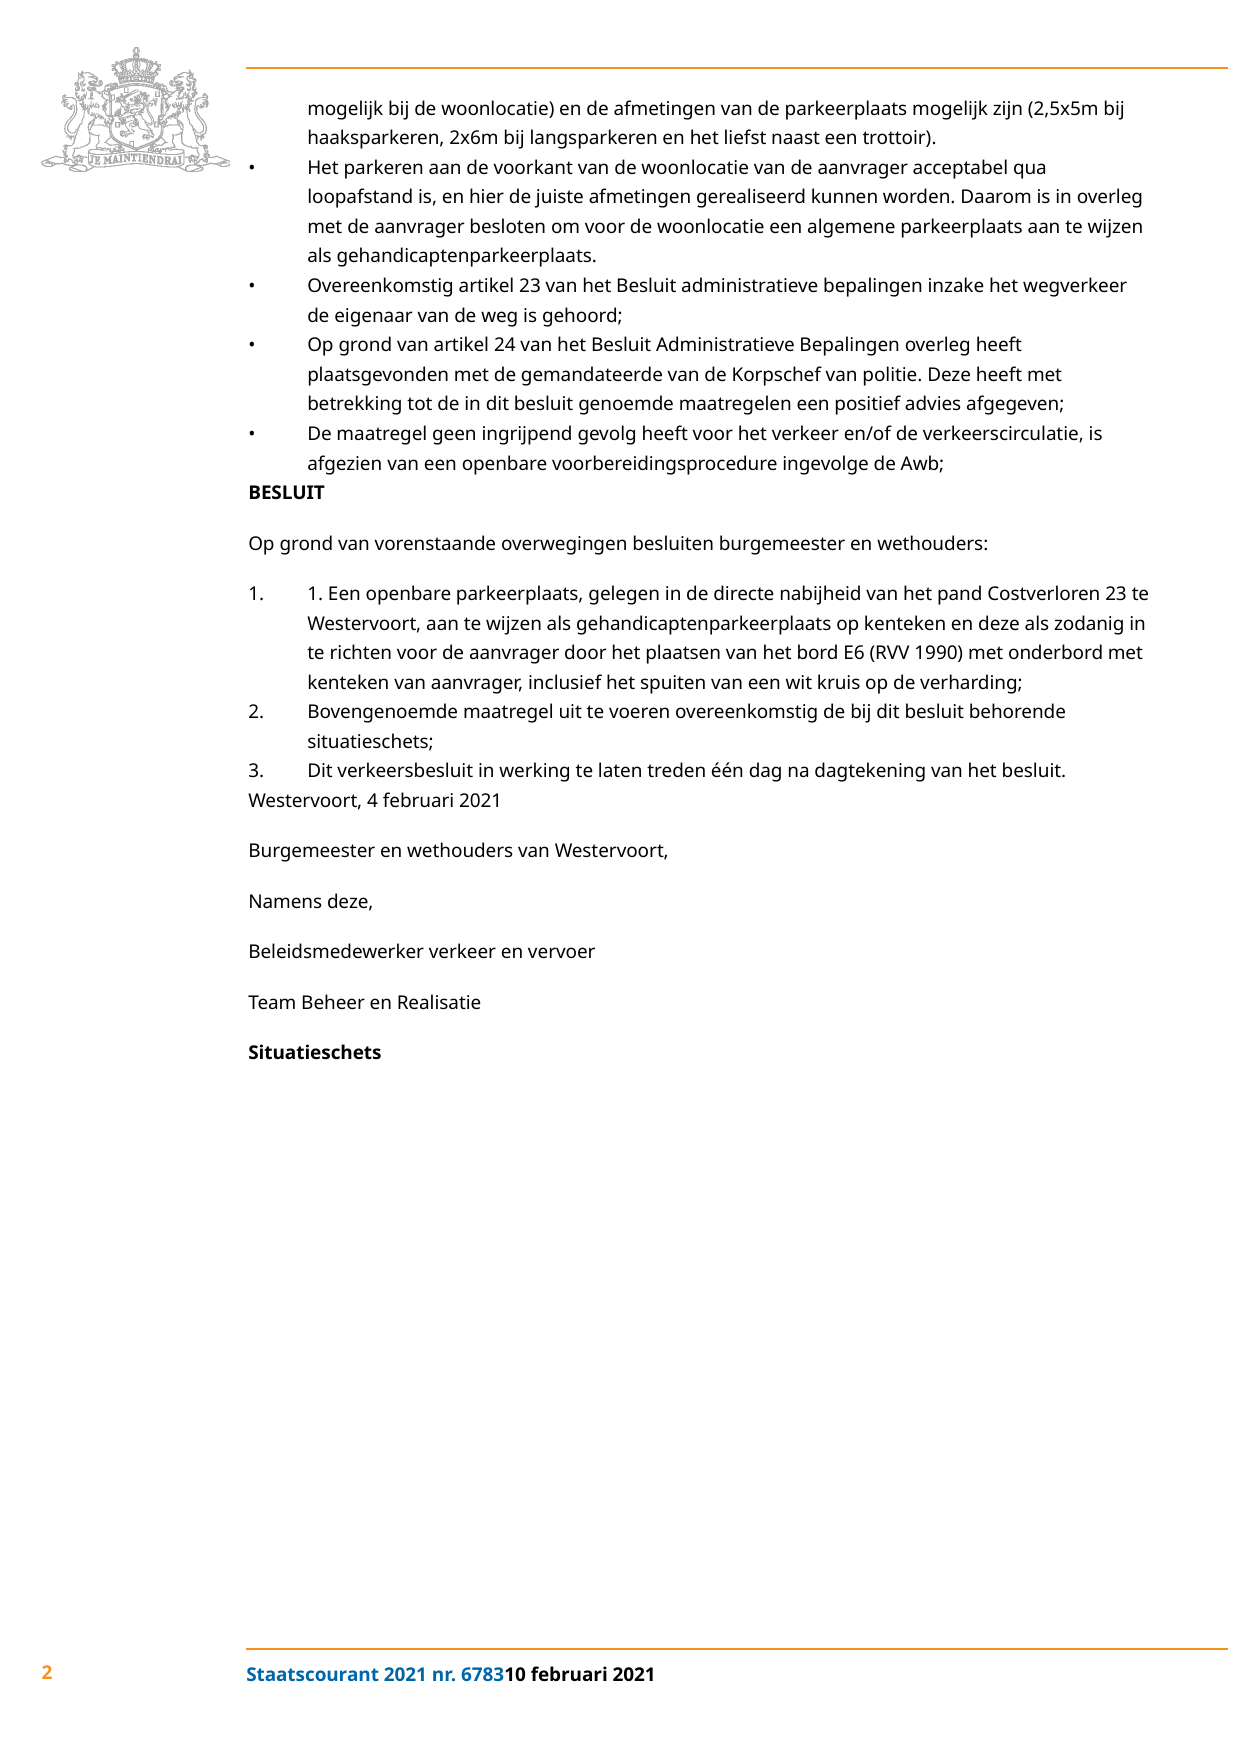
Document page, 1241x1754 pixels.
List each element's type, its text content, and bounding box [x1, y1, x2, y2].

text Situatieschets [248, 1039, 1152, 1065]
text Westervoort, 4 februari 2021 [248, 787, 1152, 813]
picture [41, 47, 231, 172]
list Dit verkeersbesluit in werking te laten treden één dag na dagtekening van het besluit. [248, 758, 1152, 783]
list Bovengenoemde maatregel uit te voeren overeenkomstig de bij dit besluit behorende situatieschets; [248, 698, 1152, 754]
list 1. Een openbare parkeerplaats, gelegen in de directe nabijheid van het pand Costverloren 23 te Westervoort, aan te wijzen als gehandicaptenparkeerplaats op kenteken en deze als zodanig in te richten voor de aanvrager door het plaatsen van het bord E6 (RVV 1990) met onderbord met kenteken van aanvrager, inclusief het spuiten van een wit kruis op de verharding; [248, 580, 1152, 695]
text Team Beheer en Realisatie [248, 989, 1152, 1015]
list mogelijk bij de woonlocatie) en de afmetingen van de parkeerplaats mogelijk zijn (2,5x5m bij haaksparkeren, 2x6m bij langsparkeren en het liefst naast een trottoir). [248, 95, 1152, 150]
text BESLUIT [248, 479, 1152, 505]
text Beleidsmedewerker verkeer en vervoer [248, 938, 1152, 964]
list De maatregel geen ingrijpend gevolg heeft voor het verkeer en/of de verkeerscirculatie, is afgezien van een openbare voorbereidingsprocedure ingevolge de Awb; [248, 420, 1152, 476]
text Op grond van vorenstaande overwegingen besluiten burgemeester en wethouders: [248, 530, 1152, 556]
list Overeenkomstig artikel 23 van het Besluit administratieve bepalingen inzake het wegverkeer de eigenaar van de weg is gehoord; [248, 272, 1152, 328]
list Op grond van artikel 24 van het Besluit Administratieve Bepalingen overleg heeft plaatsgevonden met de gemandateerde van de Korpschef van politie. Deze heeft met betrekking tot de in dit besluit genoemde maatregelen een positief advies afgegeven; [248, 331, 1152, 416]
list Het parkeren aan de voorkant van de woonlocatie van de aanvrager acceptabel qua loopafstand is, en hier de juiste afmetingen gerealiseerd kunnen worden. Daarom is in overleg met de aanvrager besloten om voor de woonlocatie een algemene parkeerplaats aan te wijzen als gehandicaptenparkeerplaats. [248, 154, 1152, 268]
text Namens deze, [248, 888, 1152, 914]
text Burgemeester en wethouders van Westervoort, [248, 838, 1152, 863]
